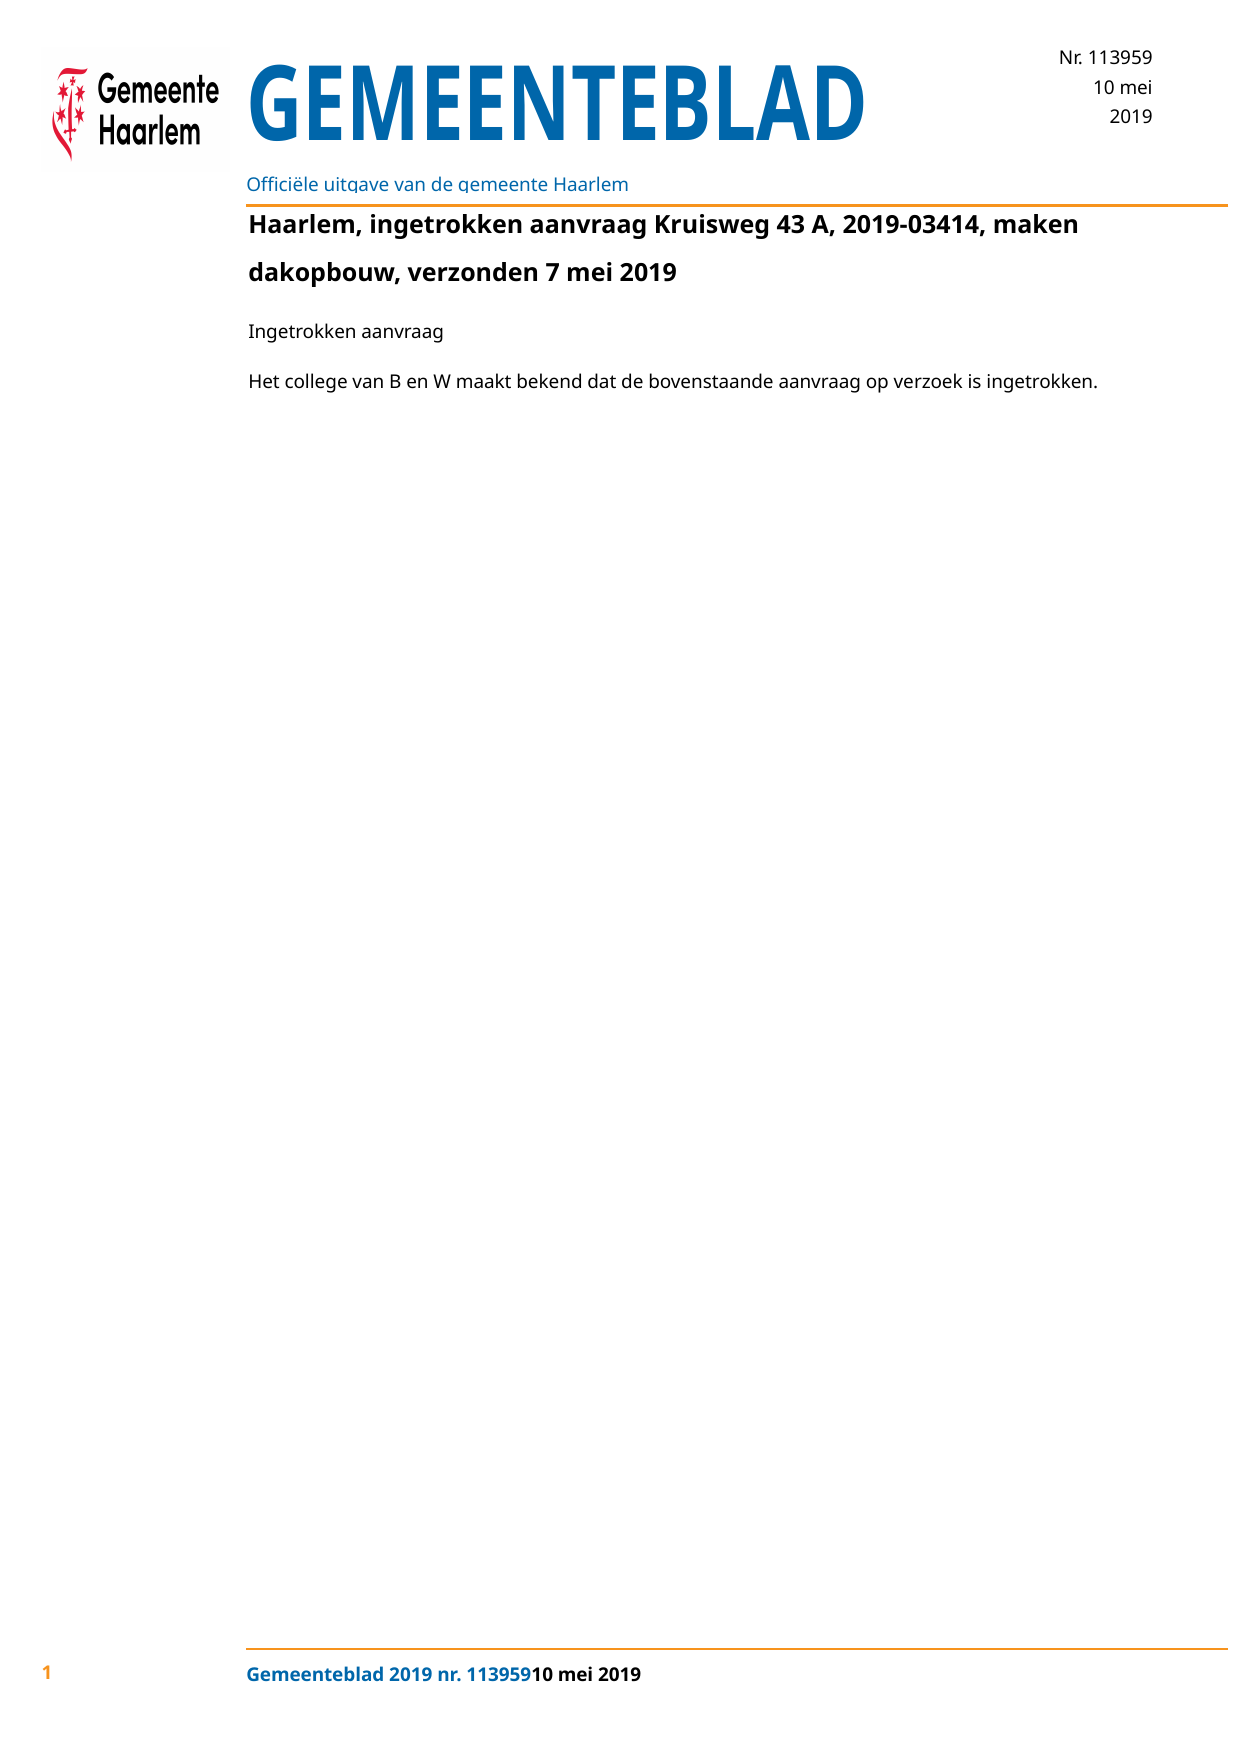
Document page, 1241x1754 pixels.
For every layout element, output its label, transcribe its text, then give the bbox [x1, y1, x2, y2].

text Het college van B en W maakt bekend dat de bovenstaande aanvraag op verzoek is ingetrokken. [248, 368, 1152, 394]
text Haarlem, ingetrokken aanvraag Kruisweg 43 A, 2019-03414, maken dakopbouw, verzonden 7 mei 2019 [248, 207, 1152, 288]
text Ingetrokken aanvraag [248, 318, 1152, 344]
picture [41, 47, 231, 172]
